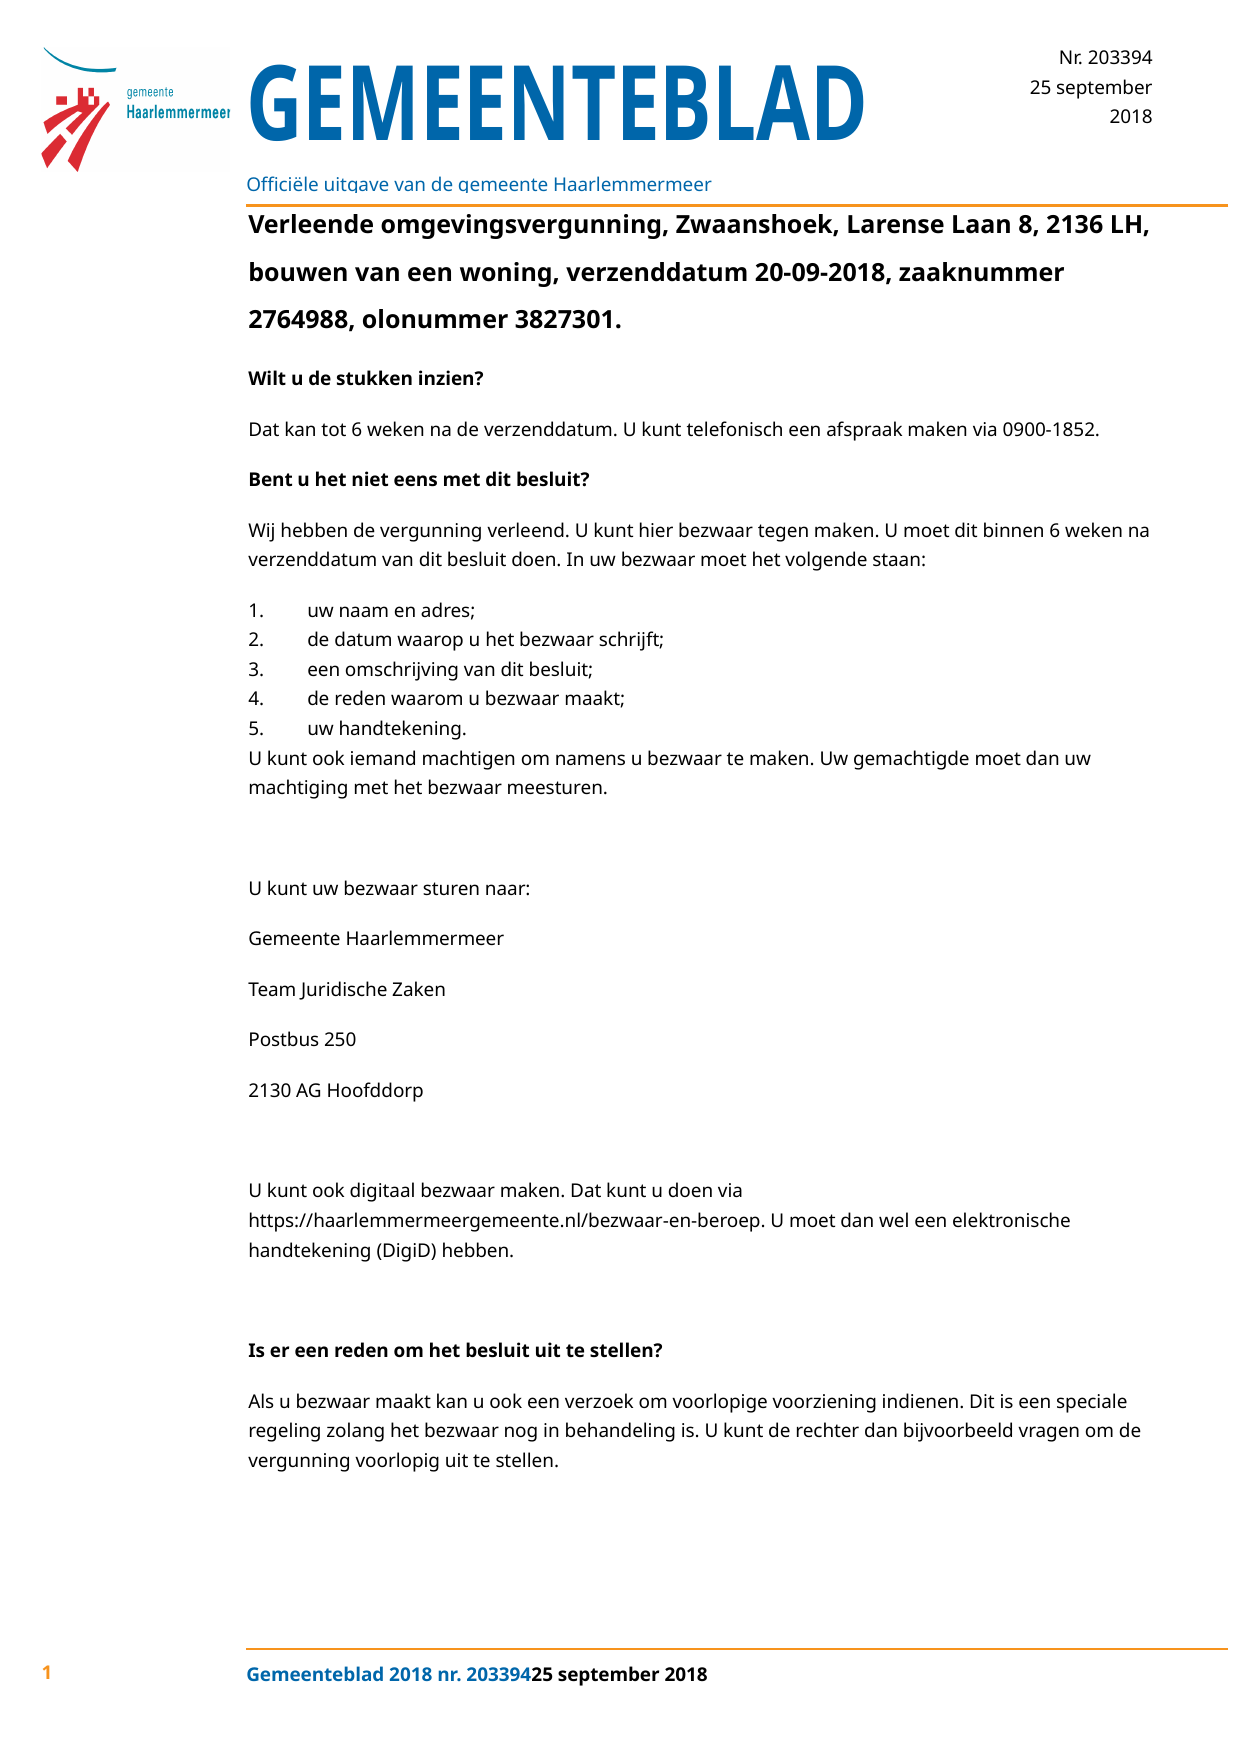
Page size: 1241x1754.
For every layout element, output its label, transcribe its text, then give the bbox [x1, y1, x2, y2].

text U kunt uw bezwaar sturen naar: [248, 875, 1152, 901]
list de datum waarop u het bezwaar schrijft; [248, 626, 1152, 652]
text Postbus 250 [248, 1026, 1152, 1052]
text Team Juridische Zaken [248, 976, 1152, 1002]
text Dat kan tot 6 weken na de verzenddatum. U kunt telefonisch een afspraak maken via 0900-1852. [248, 416, 1152, 442]
text Is er een reden om het besluit uit te stellen? [248, 1338, 1152, 1363]
list uw handtekening. [248, 715, 1152, 741]
text Wij hebben de vergunning verleend. U kunt hier bezwaar tegen maken. U moet dit binnen 6 weken na verzenddatum van dit besluit doen. In uw bezwaar moet het volgende staan: [248, 517, 1152, 572]
picture [41, 47, 231, 172]
text Wilt u de stukken inzien? [248, 366, 1152, 391]
text Bent u het niet eens met dit besluit? [248, 466, 1152, 492]
list de reden waarom u bezwaar maakt; [248, 686, 1152, 711]
text 2130 AG Hoofddorp [248, 1077, 1152, 1102]
list uw naam en adres; [248, 597, 1152, 622]
text U kunt ook digitaal bezwaar maken. Dat kunt u doen via https://haarlemmermeergemeente.nl/bezwaar-en-beroep. U moet dan wel een elektronische handtekening (DigiD) hebben. [248, 1178, 1152, 1262]
text Als u bezwaar maakt kan u ook een verzoek om voorlopige voorziening indienen. Dit is een speciale regeling zolang het bezwaar nog in behandeling is. U kunt de rechter dan bijvoorbeeld vragen om de vergunning voorlopig uit te stellen. [248, 1388, 1152, 1473]
text Gemeente Haarlemmermeer [248, 926, 1152, 951]
list een omschrijving van dit besluit; [248, 656, 1152, 682]
text Verleende omgevingsvergunning, Zwaanshoek, Larense Laan 8, 2136 LH, bouwen van een woning, verzenddatum 20-09-2018, zaaknummer 2764988, olonummer 3827301. [248, 207, 1152, 336]
text U kunt ook iemand machtigen om namens u bezwaar te maken. Uw gemachtigde moet dan uw machtiging met het bezwaar meesturen. [248, 745, 1152, 800]
